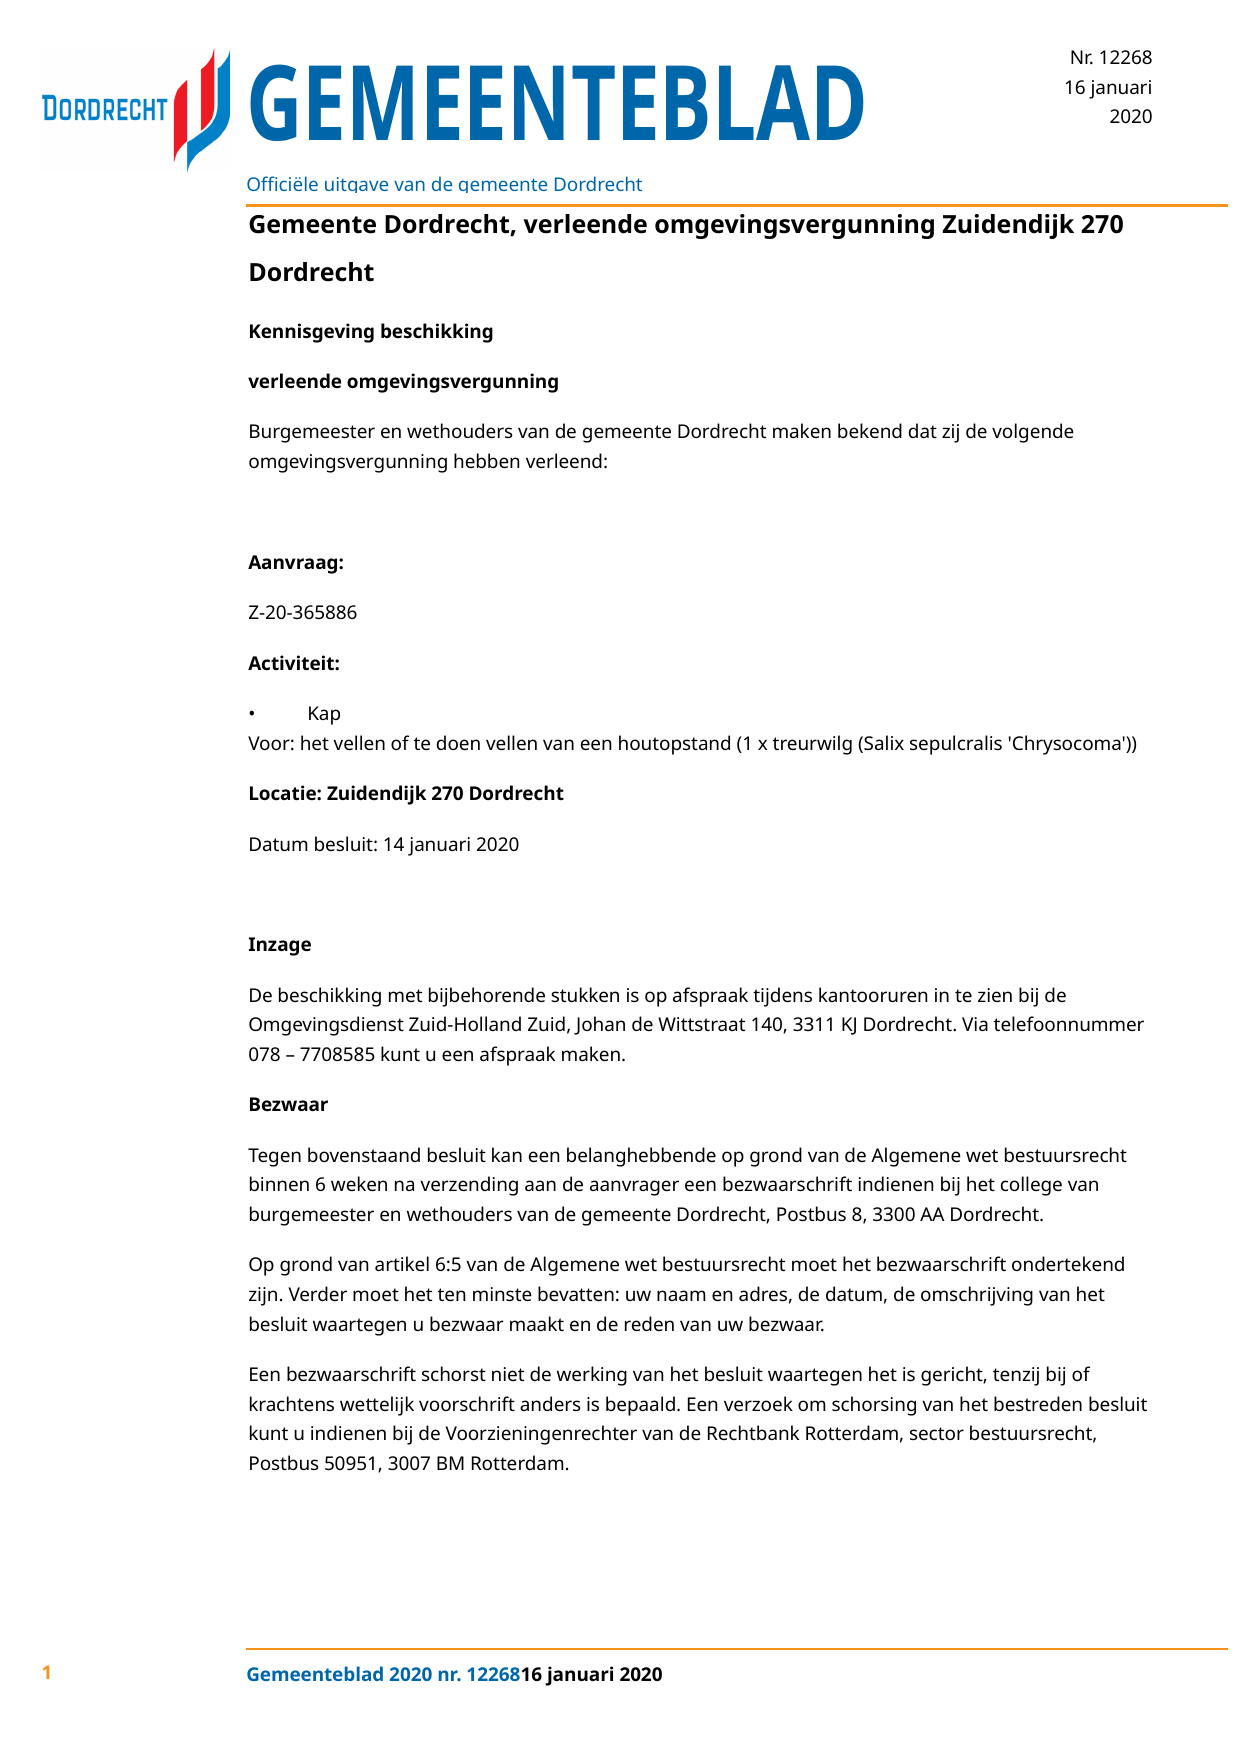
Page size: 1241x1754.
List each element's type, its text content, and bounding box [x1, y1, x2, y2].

picture [41, 47, 231, 172]
text Z-20-365886 [248, 599, 1152, 625]
text Een bezwaarschrift schorst niet de werking van het besluit waartegen het is gericht, tenzij bij of krachtens wettelijk voorschrift anders is bepaald. Een verzoek om schorsing van het bestreden besluit kunt u indienen bij de Voorzieningenrechter van de Rechtbank Rotterdam, sector bestuursrecht, Postbus 50951, 3007 BM Rotterdam. [248, 1361, 1152, 1476]
text Kennisgeving beschikking [248, 318, 1152, 344]
text Tegen bovenstaand besluit kan een belanghebbende op grond van de Algemene wet bestuursrecht binnen 6 weken na verzending aan de aanvrager een bezwaarschrift indienen bij het college van burgemeester en wethouders van de gemeente Dordrecht, Postbus 8, 3300 AA Dordrecht. [248, 1142, 1152, 1227]
text De beschikking met bijbehorende stukken is op afspraak tijdens kantooruren in te zien bij de Omgevingsdienst Zuid-Holland Zuid, Johan de Wittstraat 140, 3311 KJ Dordrecht. Via telefoonnummer 078 – 7708585 kunt u een afspraak maken. [248, 982, 1152, 1067]
text Op grond van artikel 6:5 van de Algemene wet bestuursrecht moet het bezwaarschrift ondertekend zijn. Verder moet het ten minste bevatten: uw naam en adres, de datum, de omschrijving van het besluit waartegen u bezwaar maakt en de reden van uw bezwaar. [248, 1252, 1152, 1337]
text Inzage [248, 932, 1152, 957]
text Aanvraag: [248, 549, 1152, 575]
text Bezwaar [248, 1092, 1152, 1117]
text Burgemeester en wethouders van de gemeente Dordrecht maken bekend dat zij de volgende omgevingsvergunning hebben verleend: [248, 419, 1152, 474]
text Datum besluit: 14 januari 2020 [248, 831, 1152, 857]
text Locatie: Zuidendijk 270 Dordrecht [248, 780, 1152, 806]
text Activiteit: [248, 650, 1152, 676]
text Gemeente Dordrecht, verleende omgevingsvergunning Zuidendijk 270 Dordrecht [248, 207, 1152, 288]
list Kap [248, 700, 1152, 726]
text verleende omgevingsvergunning [248, 368, 1152, 394]
text Voor: het vellen of te doen vellen van een houtopstand (1 x treurwilg (Salix sepulcralis 'Chrysocoma')) [248, 730, 1152, 756]
